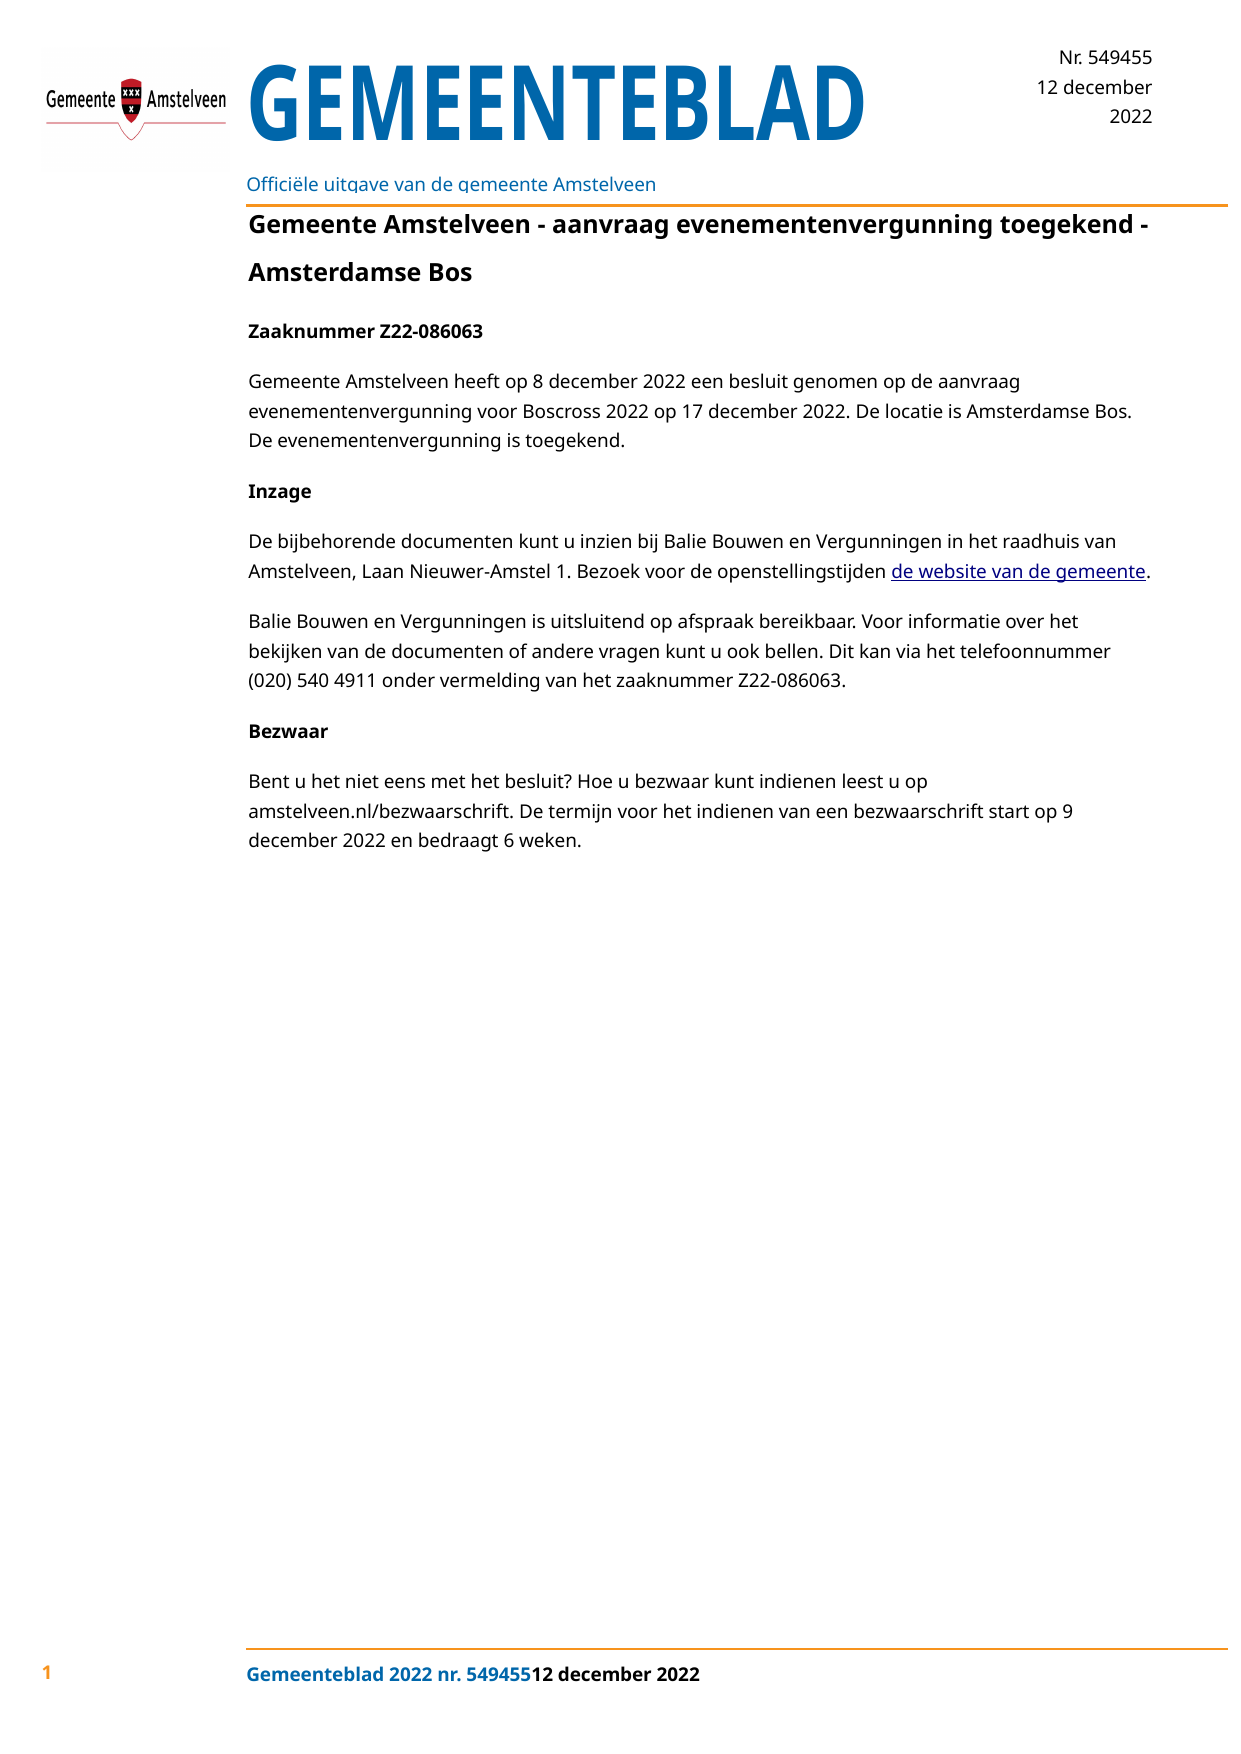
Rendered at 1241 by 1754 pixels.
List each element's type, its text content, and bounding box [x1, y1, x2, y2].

text Zaaknummer Z22-086063 [248, 318, 1152, 344]
picture [41, 47, 231, 172]
text Balie Bouwen en Vergunningen is uitsluitend op afspraak bereikbaar. Voor informatie over het bekijken van de documenten of andere vragen kunt u ook bellen. Dit kan via het telefoonnummer (020) 540 4911 onder vermelding van het zaaknummer Z22-086063. [248, 608, 1152, 693]
text Gemeente Amstelveen heeft op 8 december 2022 een besluit genomen op de aanvraag evenementenvergunning voor Boscross 2022 op 17 december 2022. De locatie is Amsterdamse Bos. De evenementenvergunning is toegekend. [248, 368, 1152, 453]
text Bezwaar [248, 718, 1152, 744]
text Gemeente Amstelveen - aanvraag evenementenvergunning toegekend - Amsterdamse Bos [248, 207, 1152, 288]
text De bijbehorende documenten kunt u inzien bij Balie Bouwen en Vergunningen in het raadhuis van Amstelveen, Laan Nieuwer-Amstel 1. Bezoek voor de openstellingstijden de website van de gemeente. [248, 528, 1152, 584]
text Inzage [248, 478, 1152, 504]
text Bent u het niet eens met het besluit? Hoe u bezwaar kunt indienen leest u op amstelveen.nl/bezwaarschrift. De termijn voor het indienen van een bezwaarschrift start op 9 december 2022 en bedraagt 6 weken. [248, 768, 1152, 853]
